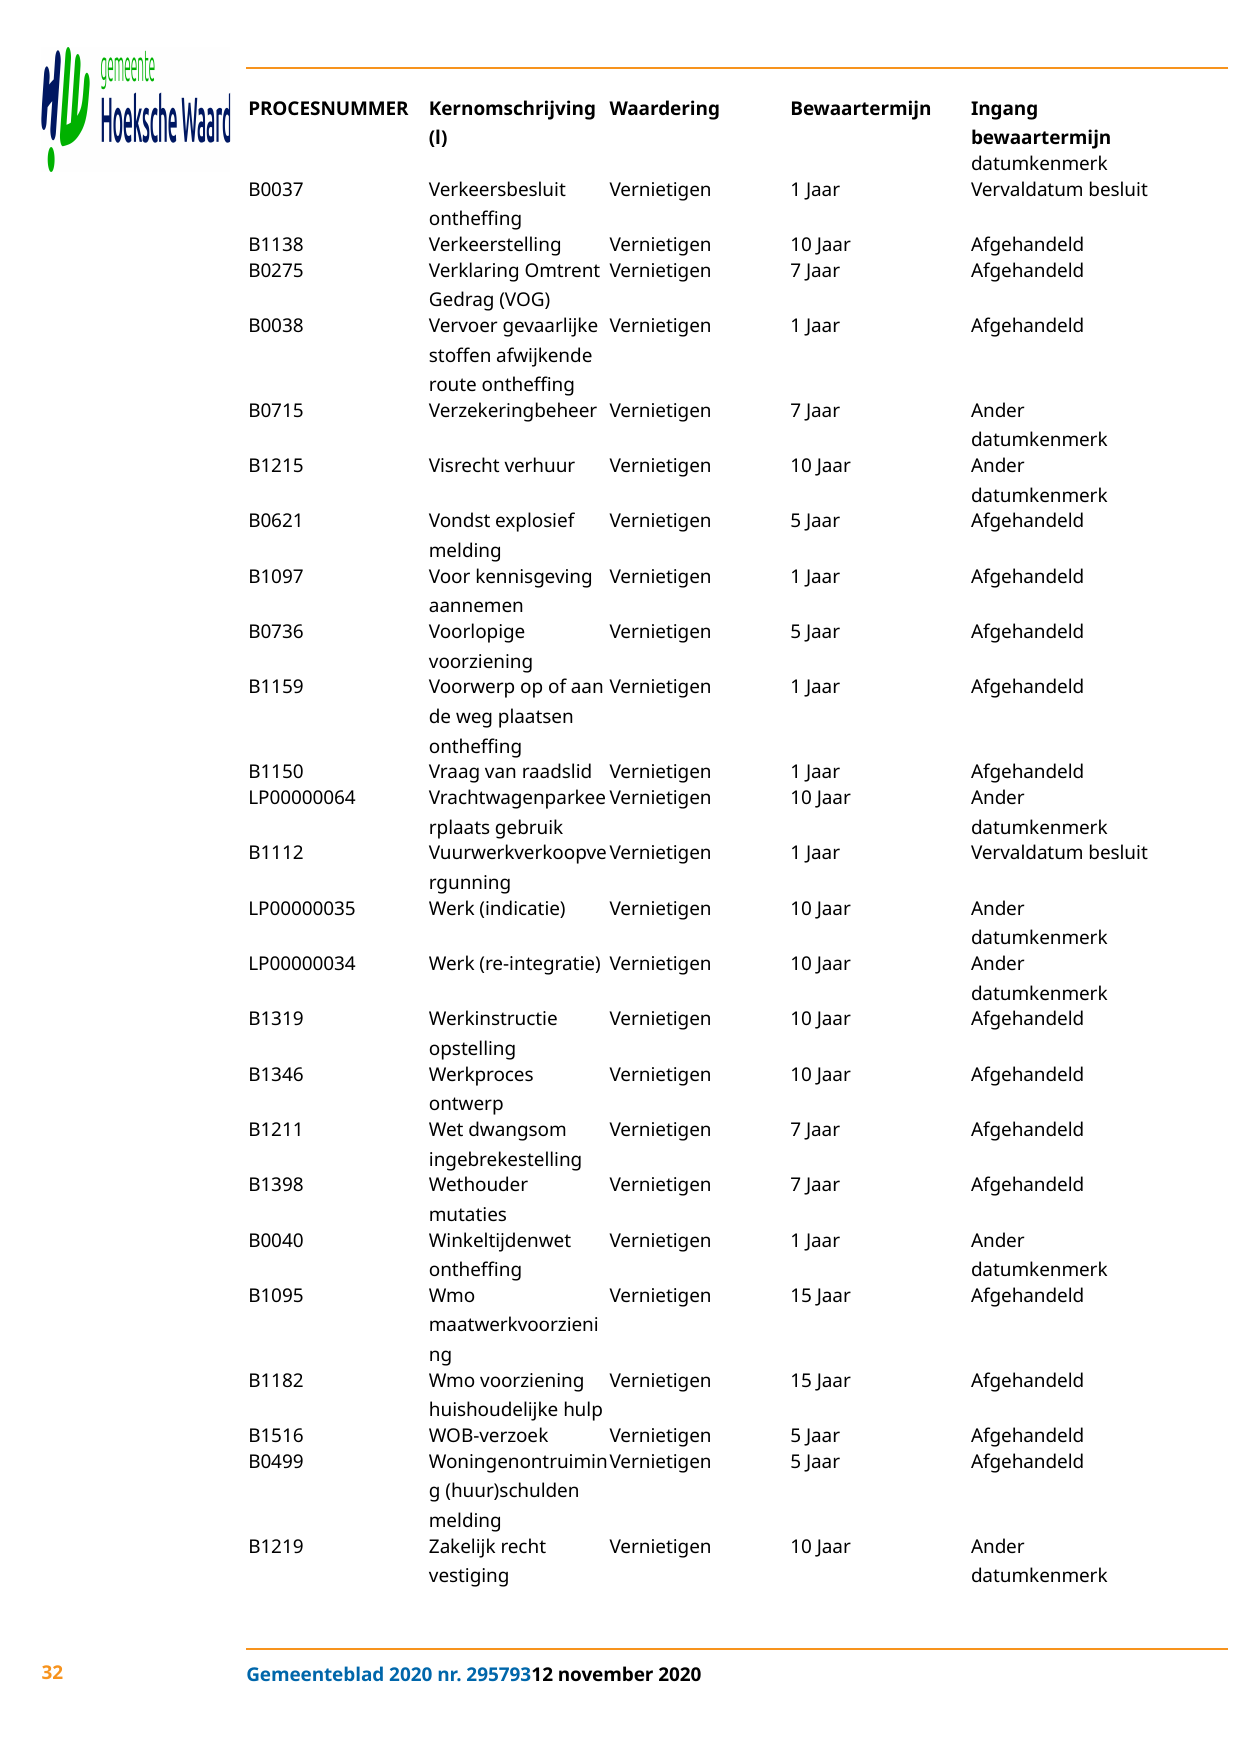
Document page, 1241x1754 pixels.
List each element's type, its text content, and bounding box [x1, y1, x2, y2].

table_cell 10 Jaar [790, 453, 971, 508]
table_cell B0621 [248, 508, 429, 563]
table_cell [609, 150, 790, 176]
table_cell Vrachtwagenparkeerplaats gebruik [429, 784, 609, 839]
table_cell Ander datumkenmerk [971, 1533, 1152, 1588]
table_cell Winkeltijdenwet ontheffing [429, 1227, 609, 1282]
table_cell Vernietigen [609, 1006, 790, 1061]
table_cell 5 Jaar [790, 1448, 971, 1533]
table_cell Afgehandeld [971, 1116, 1152, 1171]
table_cell B0040 [248, 1227, 429, 1282]
table_cell Vernietigen [609, 1422, 790, 1448]
table_cell [429, 150, 609, 176]
table_cell Vondst explosief melding [429, 508, 609, 563]
table_cell Vernietigen [609, 840, 790, 895]
table_cell Vraag van raadslid [429, 759, 609, 784]
table_cell Voorlopige voorziening [429, 618, 609, 674]
table_cell Ander datumkenmerk [971, 950, 1152, 1006]
table_header Waardering [609, 95, 790, 150]
table_cell Vernietigen [609, 1533, 790, 1588]
table_header PROCESNUMMER [248, 95, 429, 150]
table_cell Vervaldatum besluit [971, 840, 1152, 895]
table_cell 1 Jaar [790, 312, 971, 397]
table_cell 10 Jaar [790, 231, 971, 257]
table_cell Werkproces ontwerp [429, 1061, 609, 1116]
table_cell 1 Jaar [790, 176, 971, 231]
table_cell Vernietigen [609, 312, 790, 397]
table_cell B1346 [248, 1061, 429, 1116]
table_cell 1 Jaar [790, 674, 971, 758]
table_cell Vernietigen [609, 1448, 790, 1533]
table_cell B1097 [248, 563, 429, 618]
table_cell B0037 [248, 176, 429, 231]
table_cell Vuurwerkverkoopvergunning [429, 840, 609, 895]
table_cell Voor kennisgeving aannemen [429, 563, 609, 618]
table_cell Vernietigen [609, 1171, 790, 1227]
table_cell 10 Jaar [790, 1061, 971, 1116]
table_cell 10 Jaar [790, 1533, 971, 1588]
table_cell Verkeerstelling [429, 231, 609, 257]
table_cell B1211 [248, 1116, 429, 1171]
table_cell Afgehandeld [971, 1171, 1152, 1227]
table_cell 15 Jaar [790, 1367, 971, 1422]
table_cell B1215 [248, 453, 429, 508]
table_cell 1 Jaar [790, 563, 971, 618]
table_cell Wmo maatwerkvoorziening [429, 1282, 609, 1367]
table_header Ingang bewaartermijn [971, 95, 1152, 150]
table_cell B1150 [248, 759, 429, 784]
table_cell Verzekeringbeheer [429, 397, 609, 452]
table_cell B0038 [248, 312, 429, 397]
table_cell Afgehandeld [971, 1367, 1152, 1422]
table_cell B1159 [248, 674, 429, 758]
table_cell 10 Jaar [790, 1006, 971, 1061]
table_cell Verkeersbesluit ontheffing [429, 176, 609, 231]
table_cell Vernietigen [609, 784, 790, 839]
table_cell Afgehandeld [971, 1448, 1152, 1533]
table_cell Verklaring Omtrent Gedrag (VOG) [429, 257, 609, 312]
table_cell Afgehandeld [971, 312, 1152, 397]
table_cell LP00000035 [248, 895, 429, 950]
table_cell B0499 [248, 1448, 429, 1533]
table_cell 1 Jaar [790, 1227, 971, 1282]
table_cell B0715 [248, 397, 429, 452]
table_cell B1095 [248, 1282, 429, 1367]
table_cell 15 Jaar [790, 1282, 971, 1367]
table_cell Vernietigen [609, 231, 790, 257]
table_cell Afgehandeld [971, 618, 1152, 674]
table_cell Afgehandeld [971, 563, 1152, 618]
table_cell 7 Jaar [790, 1116, 971, 1171]
table_cell Afgehandeld [971, 674, 1152, 758]
table_cell 10 Jaar [790, 784, 971, 839]
table_cell B1112 [248, 840, 429, 895]
table_cell Vervoer gevaarlijke stoffen afwijkende route ontheffing [429, 312, 609, 397]
table_cell Vernietigen [609, 1061, 790, 1116]
table_cell Vernietigen [609, 1282, 790, 1367]
table_cell Vernietigen [609, 618, 790, 674]
table_cell Werk (indicatie) [429, 895, 609, 950]
table_cell 7 Jaar [790, 397, 971, 452]
picture [41, 47, 231, 172]
table_header Bewaartermijn [790, 95, 971, 150]
table_cell Wet dwangsom ingebrekestelling [429, 1116, 609, 1171]
table_cell Vernietigen [609, 674, 790, 758]
table_cell Vernietigen [609, 759, 790, 784]
table_cell Afgehandeld [971, 1061, 1152, 1116]
table_cell B1398 [248, 1171, 429, 1227]
table_cell 1 Jaar [790, 759, 971, 784]
table_cell LP00000064 [248, 784, 429, 839]
table_cell Visrecht verhuur [429, 453, 609, 508]
table_cell Wethouder mutaties [429, 1171, 609, 1227]
table_cell Ander datumkenmerk [971, 453, 1152, 508]
table_cell Afgehandeld [971, 231, 1152, 257]
table_cell Ander datumkenmerk [971, 895, 1152, 950]
table_cell Afgehandeld [971, 1422, 1152, 1448]
table_cell datumkenmerk [971, 150, 1152, 176]
table_cell LP00000034 [248, 950, 429, 1006]
table_cell Zakelijk recht vestiging [429, 1533, 609, 1588]
table_cell B1182 [248, 1367, 429, 1422]
table_cell 10 Jaar [790, 950, 971, 1006]
table_cell B0275 [248, 257, 429, 312]
table_cell [790, 150, 971, 176]
table_cell Vernietigen [609, 1116, 790, 1171]
table_cell Vernietigen [609, 176, 790, 231]
table_cell Afgehandeld [971, 1006, 1152, 1061]
table_cell Woningenontruiming (huur)schulden melding [429, 1448, 609, 1533]
table_cell Afgehandeld [971, 257, 1152, 312]
table_cell Voorwerp op of aan de weg plaatsen ontheffing [429, 674, 609, 758]
table_cell Vernietigen [609, 508, 790, 563]
table_header Kernomschrijving (l) [429, 95, 609, 150]
table_cell Afgehandeld [971, 1282, 1152, 1367]
table_cell 7 Jaar [790, 1171, 971, 1227]
table_cell Ander datumkenmerk [971, 784, 1152, 839]
table_cell 5 Jaar [790, 508, 971, 563]
table_cell Ander datumkenmerk [971, 1227, 1152, 1282]
table_cell WOB-verzoek [429, 1422, 609, 1448]
table_cell Ander datumkenmerk [971, 397, 1152, 452]
table_cell B1138 [248, 231, 429, 257]
table_cell Vernietigen [609, 895, 790, 950]
table_cell Vernietigen [609, 257, 790, 312]
table_cell Vernietigen [609, 397, 790, 452]
table_cell B1319 [248, 1006, 429, 1061]
table_cell Werk (re-integratie) [429, 950, 609, 1006]
table_cell Vernietigen [609, 453, 790, 508]
table_cell Wmo voorziening huishoudelijke hulp [429, 1367, 609, 1422]
table_cell Vernietigen [609, 1367, 790, 1422]
table_cell Afgehandeld [971, 759, 1152, 784]
table_cell [248, 150, 429, 176]
table_cell Vervaldatum besluit [971, 176, 1152, 231]
table_cell 5 Jaar [790, 1422, 971, 1448]
table_cell 5 Jaar [790, 618, 971, 674]
table_cell B1219 [248, 1533, 429, 1588]
table_cell Vernietigen [609, 950, 790, 1006]
table_cell Werkinstructie opstelling [429, 1006, 609, 1061]
table_cell Vernietigen [609, 563, 790, 618]
table_cell B0736 [248, 618, 429, 674]
table_cell Vernietigen [609, 1227, 790, 1282]
table_cell 10 Jaar [790, 895, 971, 950]
table_cell Afgehandeld [971, 508, 1152, 563]
table_cell B1516 [248, 1422, 429, 1448]
table_cell 7 Jaar [790, 257, 971, 312]
table_cell 1 Jaar [790, 840, 971, 895]
